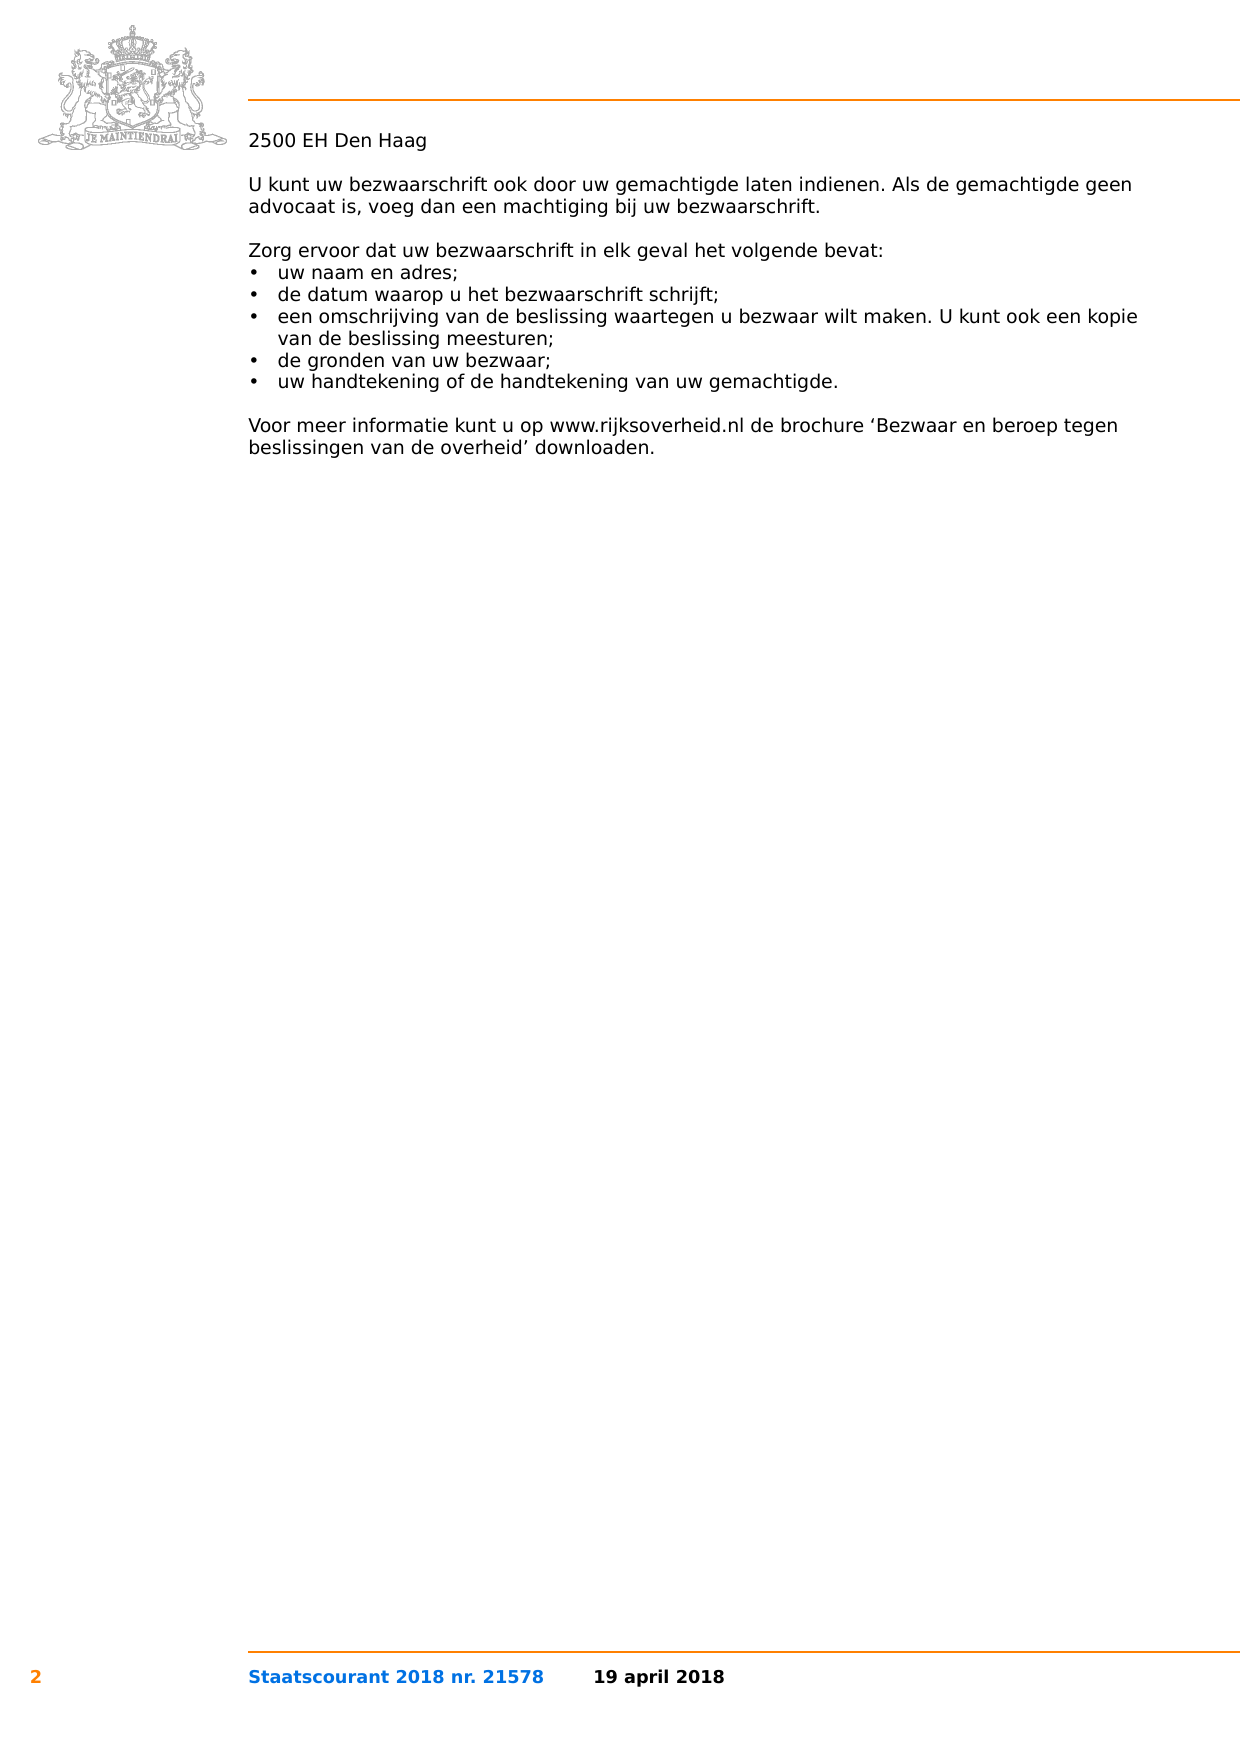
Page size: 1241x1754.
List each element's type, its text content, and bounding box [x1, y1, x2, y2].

text • de gronden van uw bezwaar; [248, 349, 1163, 371]
text • een omschrijving van de beslissing waartegen u bezwaar wilt maken. U kunt ook een kopie van de beslissing meesturen; [248, 306, 1163, 349]
text U kunt uw bezwaarschrift ook door uw gemachtigde laten indienen. Als de gemachtigde geen advocaat is, voeg dan een machtiging bij uw bezwaarschrift. [248, 174, 1163, 218]
text 2500 EH Den Haag [248, 130, 1163, 152]
text Voor meer informatie kunt u op www.rijksoverheid.nl de brochure ‘Bezwaar en beroep tegen beslissingen van de overheid’ downloaden. [248, 415, 1163, 459]
text • de datum waarop u het bezwaarschrift schrijft; [248, 283, 1163, 306]
text • uw handtekening of de handtekening van uw gemachtigde. [248, 371, 1163, 393]
text • uw naam en adres; [248, 262, 1163, 283]
picture [38, 25, 227, 150]
text Zorg ervoor dat uw bezwaarschrift in elk geval het volgende bevat: [248, 239, 1163, 262]
